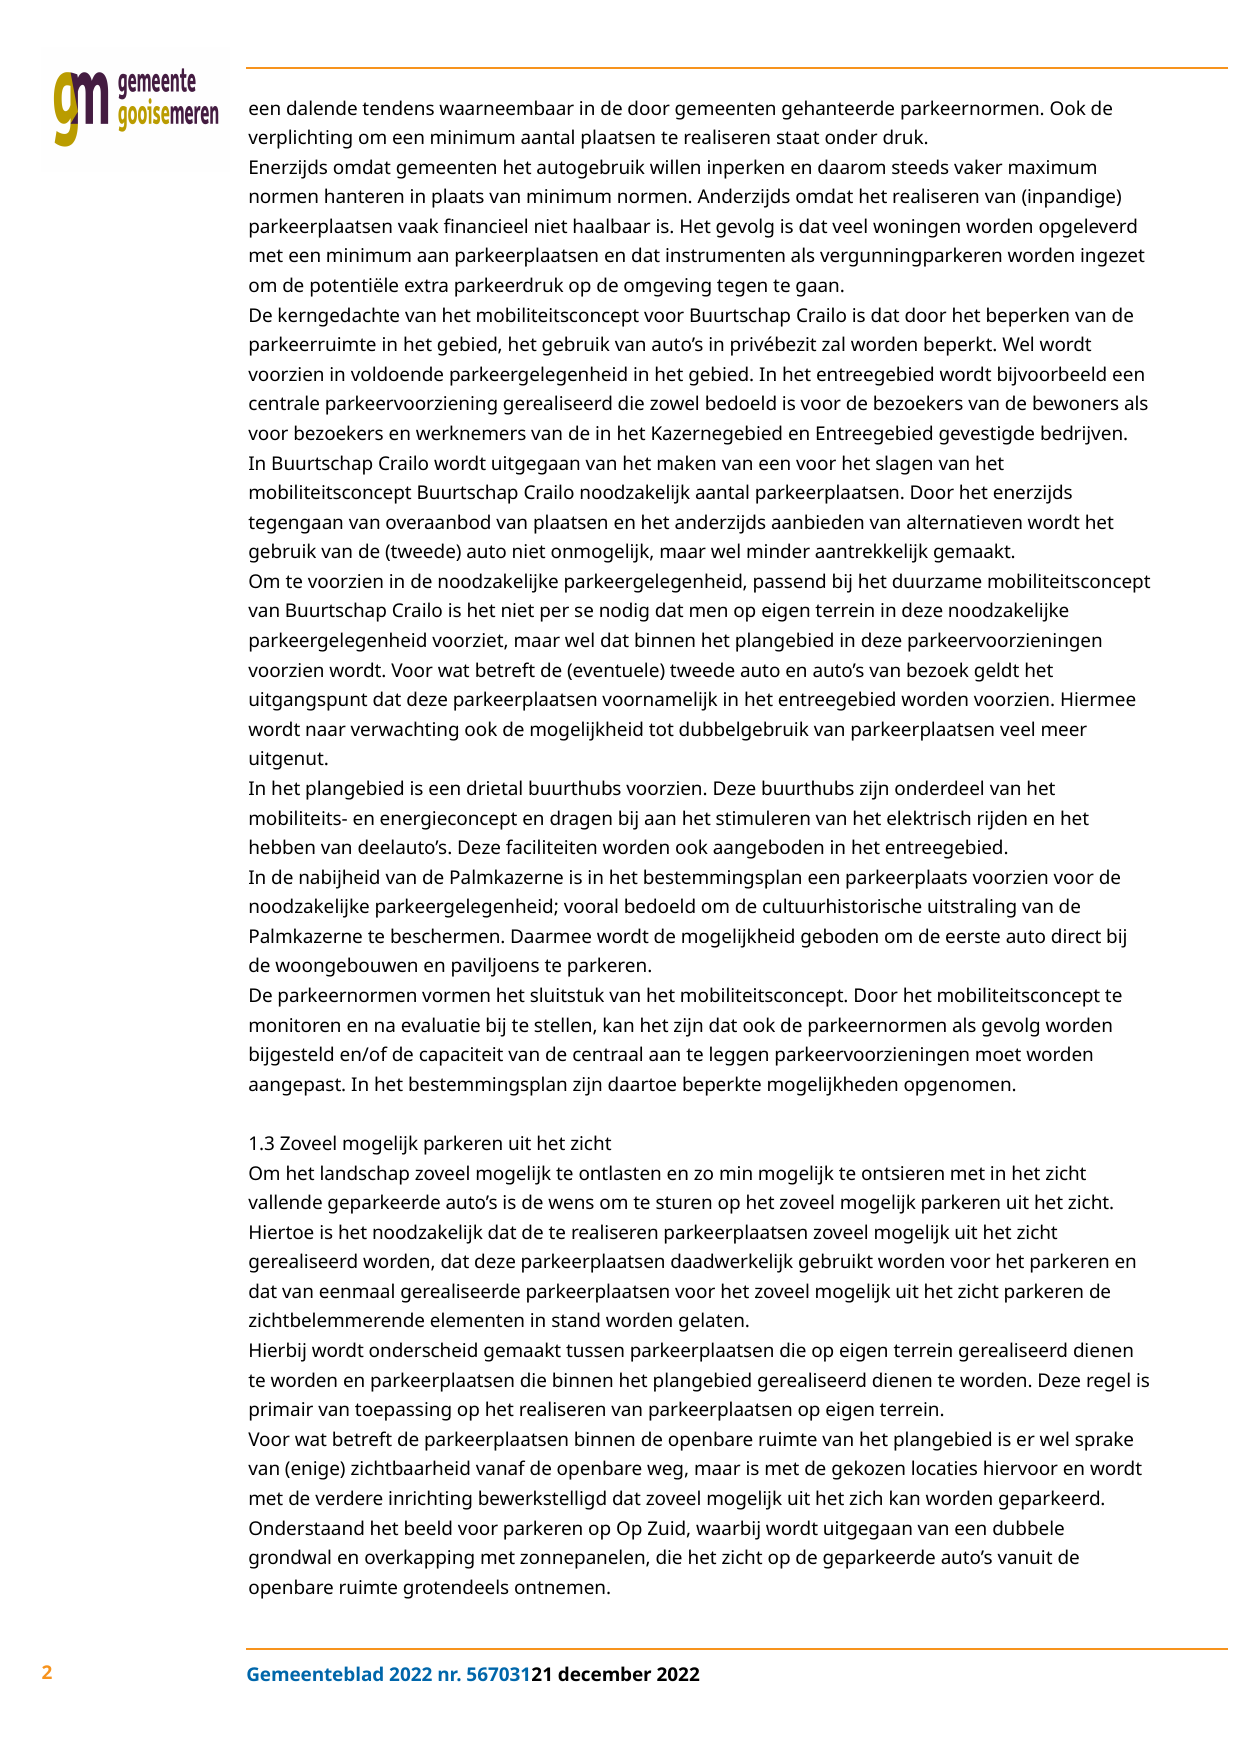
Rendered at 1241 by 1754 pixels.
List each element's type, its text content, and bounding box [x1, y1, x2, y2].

text In Buurtschap Crailo wordt uitgegaan van het maken van een voor het slagen van het mobiliteitsconcept Buurtschap Crailo noodzakelijk aantal parkeerplaatsen. Door het enerzijds tegengaan van overaanbod van plaatsen en het anderzijds aanbieden van alternatieven wordt het gebruik van de (tweede) auto niet onmogelijk, maar wel minder aantrekkelijk gemaakt. [248, 450, 1152, 564]
text De kerngedachte van het mobiliteitsconcept voor Buurtschap Crailo is dat door het beperken van de parkeerruimte in het gebied, het gebruik van auto’s in privébezit zal worden beperkt. Wel wordt voorzien in voldoende parkeergelegenheid in het gebied. In het entreegebied wordt bijvoorbeeld een centrale parkeervoorziening gerealiseerd die zowel bedoeld is voor de bezoekers van de bewoners als voor bezoekers en werknemers van de in het Kazernegebied en Entreegebied gevestigde bedrijven. [248, 302, 1152, 446]
text Om het landschap zoveel mogelijk te ontlasten en zo min mogelijk te ontsieren met in het zicht vallende geparkeerde auto’s is de wens om te sturen op het zoveel mogelijk parkeren uit het zicht. Hiertoe is het noodzakelijk dat de te realiseren parkeerplaatsen zoveel mogelijk uit het zicht gerealiseerd worden, dat deze parkeerplaatsen daadwerkelijk gebruikt worden voor het parkeren en dat van eenmaal gerealiseerde parkeerplaatsen voor het zoveel mogelijk uit het zicht parkeren de zichtbelemmerende elementen in stand worden gelaten. [248, 1160, 1152, 1333]
text Enerzijds omdat gemeenten het autogebruik willen inperken en daarom steeds vaker maximum normen hanteren in plaats van minimum normen. Anderzijds omdat het realiseren van (inpandige) parkeerplaatsen vaak financieel niet haalbaar is. Het gevolg is dat veel woningen worden opgeleverd met een minimum aan parkeerplaatsen en dat instrumenten als vergunningparkeren worden ingezet om de potentiële extra parkeerdruk op de omgeving tegen te gaan. [248, 154, 1152, 298]
text In het plangebied is een drietal buurthubs voorzien. Deze buurthubs zijn onderdeel van het mobiliteits- en energieconcept en dragen bij aan het stimuleren van het elektrisch rijden en het hebben van deelauto’s. Deze faciliteiten worden ook aangeboden in het entreegebied. [248, 775, 1152, 860]
text 1.3 Zoveel mogelijk parkeren uit het zicht [248, 1130, 1152, 1156]
text een dalende tendens waarneembaar in de door gemeenten gehanteerde parkeernormen. Ook de verplichting om een minimum aantal plaatsen te realiseren staat onder druk. [248, 95, 1152, 150]
text Om te voorzien in de noodzakelijke parkeergelegenheid, passend bij het duurzame mobiliteitsconcept van Buurtschap Crailo is het niet per se nodig dat men op eigen terrein in deze noodzakelijke parkeergelegenheid voorziet, maar wel dat binnen het plangebied in deze parkeervoorzieningen voorzien wordt. Voor wat betreft de (eventuele) tweede auto en auto’s van bezoek geldt het uitgangspunt dat deze parkeerplaatsen voornamelijk in het entreegebied worden voorzien. Hiermee wordt naar verwachting ook de mogelijkheid tot dubbelgebruik van parkeerplaatsen veel meer uitgenut. [248, 568, 1152, 771]
text De parkeernormen vormen het sluitstuk van het mobiliteitsconcept. Door het mobiliteitsconcept te monitoren en na evaluatie bij te stellen, kan het zijn dat ook de parkeernormen als gevolg worden bijgesteld en/of de capaciteit van de centraal aan te leggen parkeervoorzieningen moet worden aangepast. In het bestemmingsplan zijn daartoe beperkte mogelijkheden opgenomen. [248, 982, 1152, 1097]
picture [41, 47, 231, 172]
text In de nabijheid van de Palmkazerne is in het bestemmingsplan een parkeerplaats voorzien voor de noodzakelijke parkeergelegenheid; vooral bedoeld om de cultuurhistorische uitstraling van de Palmkazerne te beschermen. Daarmee wordt de mogelijkheid geboden om de eerste auto direct bij de woongebouwen en paviljoens te parkeren. [248, 864, 1152, 978]
text Voor wat betreft de parkeerplaatsen binnen de openbare ruimte van het plangebied is er wel sprake van (enige) zichtbaarheid vanaf de openbare weg, maar is met de gekozen locaties hiervoor en wordt met de verdere inrichting bewerkstelligd dat zoveel mogelijk uit het zich kan worden geparkeerd. Onderstaand het beeld voor parkeren op Op Zuid, waarbij wordt uitgegaan van een dubbele grondwal en overkapping met zonnepanelen, die het zicht op de geparkeerde auto’s vanuit de openbare ruimte grotendeels ontnemen. [248, 1426, 1152, 1600]
text Hierbij wordt onderscheid gemaakt tussen parkeerplaatsen die op eigen terrein gerealiseerd dienen te worden en parkeerplaatsen die binnen het plangebied gerealiseerd dienen te worden. Deze regel is primair van toepassing op het realiseren van parkeerplaatsen op eigen terrein. [248, 1337, 1152, 1422]
